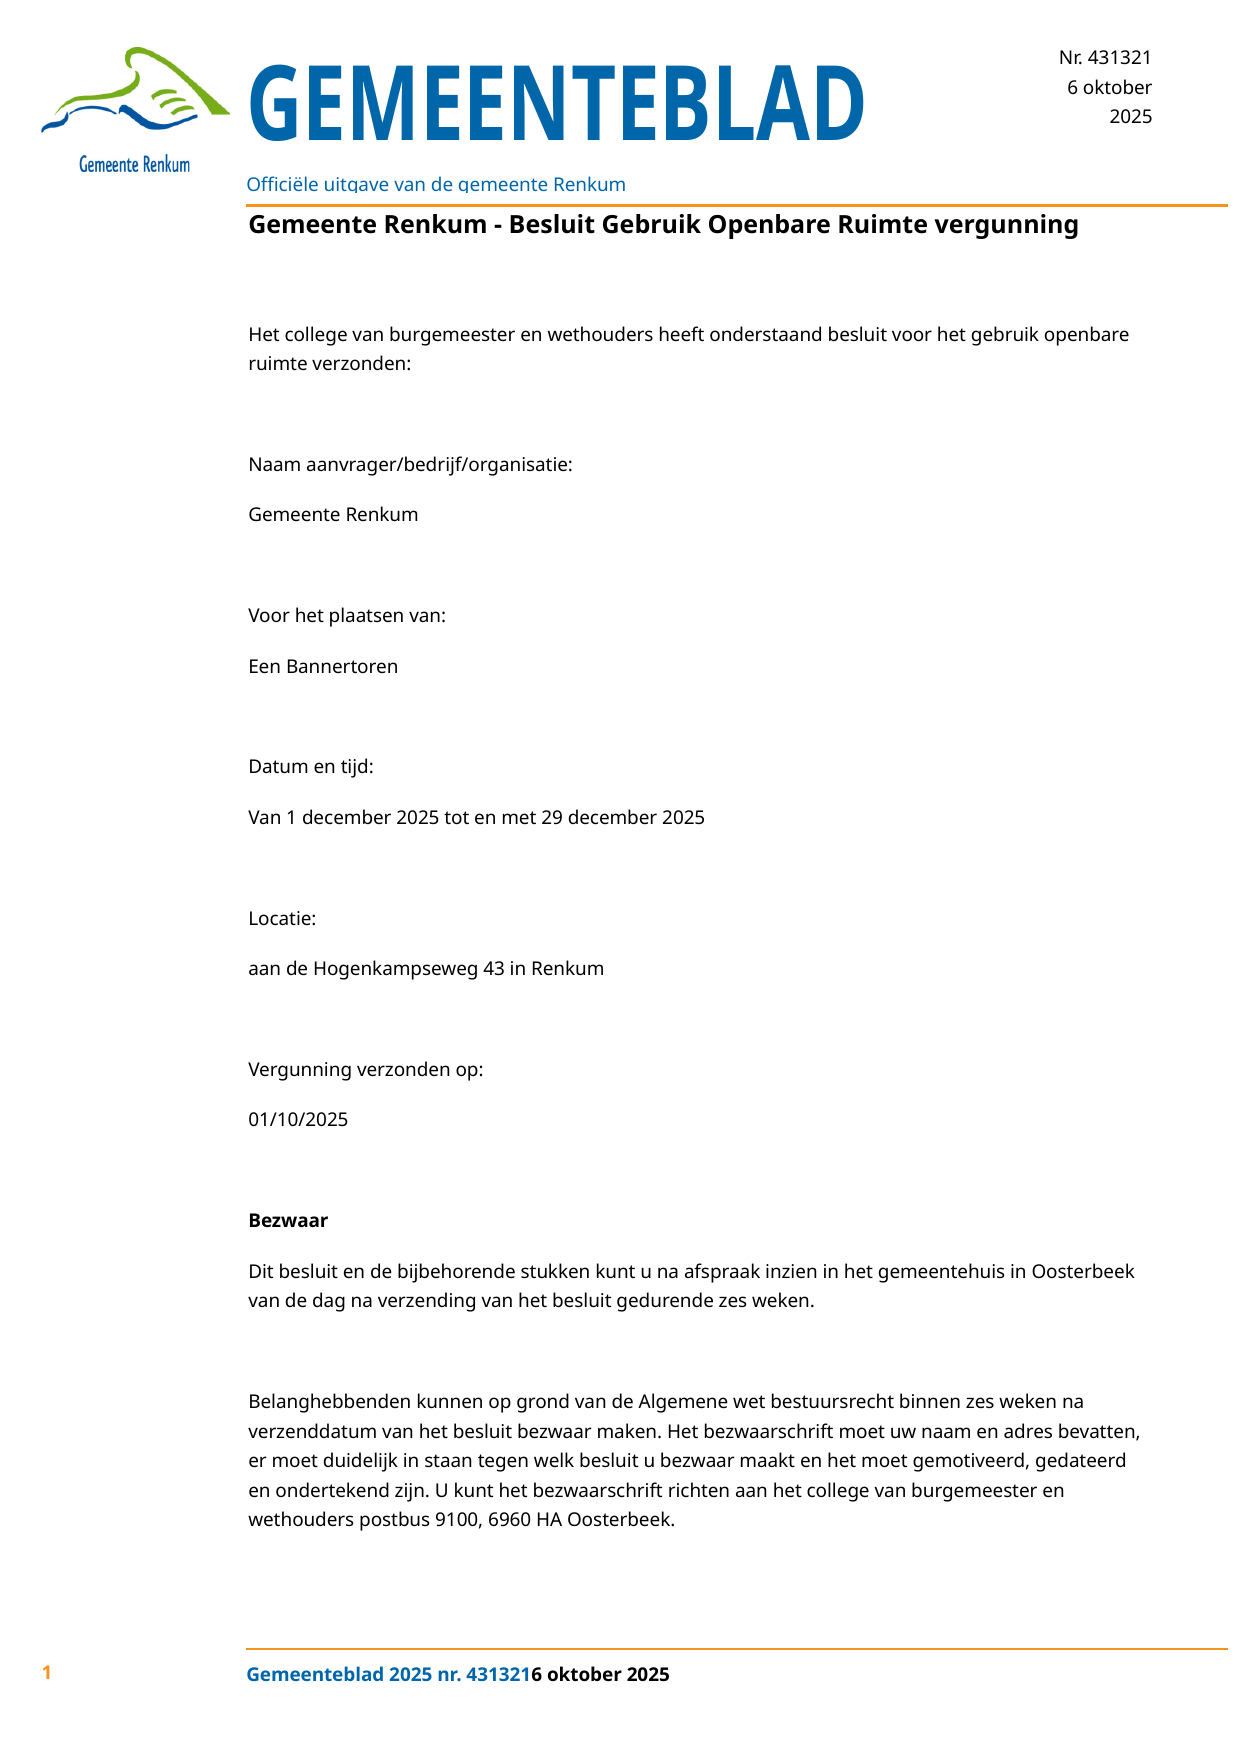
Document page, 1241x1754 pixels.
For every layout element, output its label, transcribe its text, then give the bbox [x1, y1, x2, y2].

text Gemeente Renkum [248, 502, 1152, 527]
text Van 1 december 2025 tot en met 29 december 2025 [248, 804, 1152, 830]
text Het college van burgemeester en wethouders heeft onderstaand besluit voor het gebruik openbare ruimte verzonden: [248, 321, 1152, 376]
text 01/10/2025 [248, 1107, 1152, 1132]
text aan de Hogenkampseweg 43 in Renkum [248, 955, 1152, 981]
text Voor het plaatsen van: [248, 602, 1152, 628]
text Dit besluit en de bijbehorende stukken kunt u na afspraak inzien in het gemeentehuis in Oosterbeek van de dag na verzending van het besluit gedurende zes weken. [248, 1258, 1152, 1313]
text Vergunning verzonden op: [248, 1056, 1152, 1082]
text Een Bannertoren [248, 653, 1152, 678]
text Belanghebbenden kunnen op grond van de Algemene wet bestuursrecht binnen zes weken na verzenddatum van het besluit bezwaar maken. Het bezwaarschrift moet uw naam en adres bevatten, er moet duidelijk in staan tegen welk besluit u bezwaar maakt en het moet gemotiveerd, gedateerd en ondertekend zijn. U kunt het bezwaarschrift richten aan het college van burgemeester en wethouders postbus 9100, 6960 HA Oosterbeek. [248, 1388, 1152, 1532]
text Gemeente Renkum - Besluit Gebruik Openbare Ruimte vergunning [248, 207, 1152, 241]
text Naam aanvrager/bedrijf/organisatie: [248, 451, 1152, 477]
text Datum en tijd: [248, 754, 1152, 779]
text Bezwaar [248, 1207, 1152, 1233]
picture [41, 47, 231, 172]
text Locatie: [248, 905, 1152, 931]
